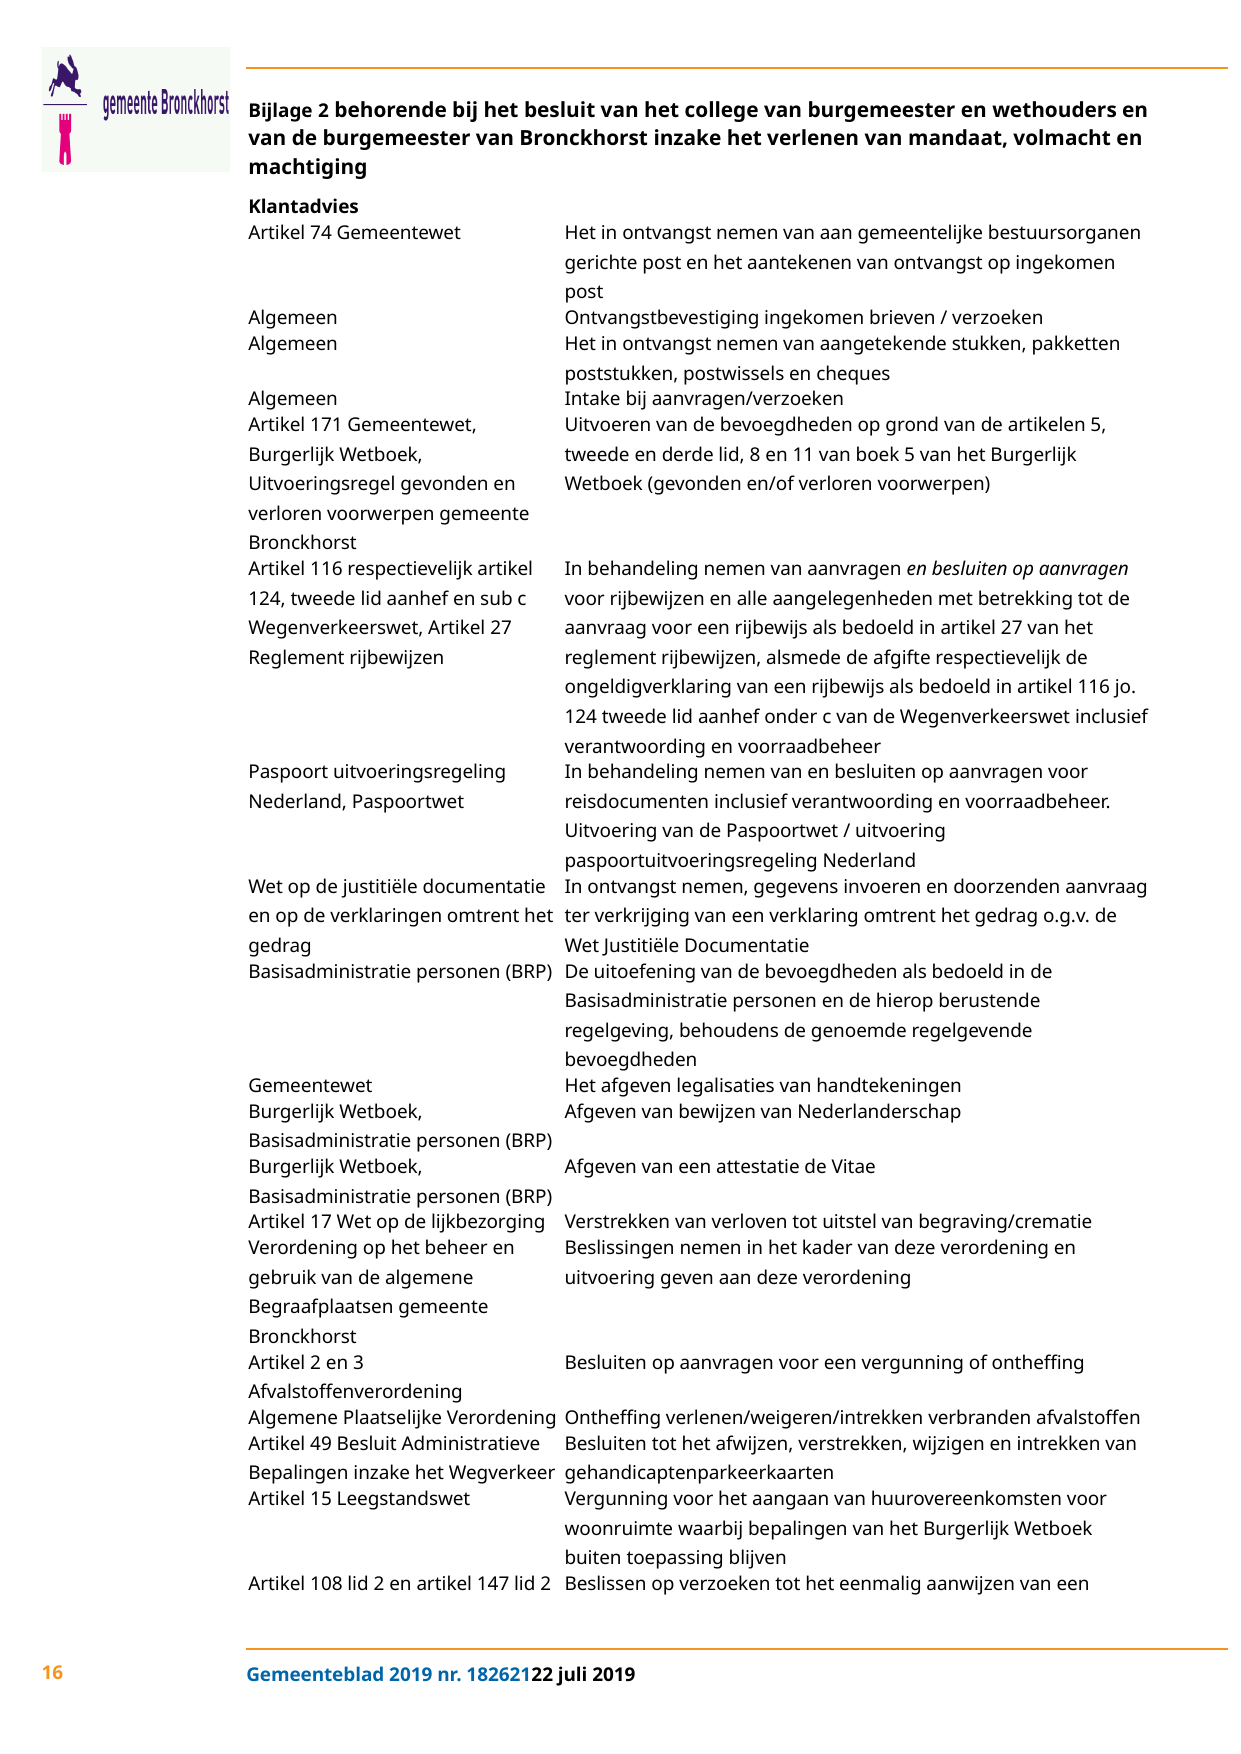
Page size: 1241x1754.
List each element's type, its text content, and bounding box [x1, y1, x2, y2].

table_cell Artikel 15 Leegstandswet [248, 1485, 564, 1570]
table_cell Afgeven van een attestatie de Vitae [564, 1154, 1152, 1209]
table_cell Algemeen [248, 305, 564, 330]
table_cell Uitvoeren van de bevoegdheden op grond van de artikelen 5, tweede en derde lid, 8 en 11 van boek 5 van het Burgerlijk Wetboek (gevonden en/of verloren voorwerpen) [564, 411, 1152, 555]
table_cell Artikel 171 Gemeentewet, Burgerlijk Wetboek, Uitvoeringsregel gevonden en verloren voorwerpen gemeente Bronckhorst [248, 411, 564, 555]
table_cell Ontvangstbevestiging ingekomen brieven / verzoeken [564, 305, 1152, 330]
table_cell Beslissingen nemen in het kader van deze verordening en uitvoering geven aan deze verordening [564, 1235, 1152, 1349]
table_cell Burgerlijk Wetboek, Basisadministratie personen (BRP) [248, 1154, 564, 1209]
table_cell Paspoort uitvoeringsregeling Nederland, Paspoortwet [248, 759, 564, 873]
table_cell Gemeentewet [248, 1073, 564, 1098]
table_cell Wet op de justitiële documentatie en op de verklaringen omtrent het gedrag [248, 873, 564, 958]
text Klantadvies [248, 194, 1152, 219]
table_cell Algemene Plaatselijke Verordening [248, 1404, 564, 1430]
table_cell Beslissen op verzoeken tot het eenmalig aanwijzen van een [564, 1570, 1152, 1596]
table_cell Basisadministratie personen (BRP) [248, 958, 564, 1072]
table_cell De uitoefening van de bevoegdheden als bedoeld in de Basisadministratie personen en de hierop berustende regelgeving, behoudens de genoemde regelgevende bevoegdheden [564, 958, 1152, 1072]
table_cell In ontvangst nemen, gegevens invoeren en doorzenden aanvraag ter verkrijging van een verklaring omtrent het gedrag o.g.v. de Wet Justitiële Documentatie [564, 873, 1152, 958]
table_cell Besluiten tot het afwijzen, verstrekken, wijzigen en intrekken van gehandicaptenparkeerkaarten [564, 1430, 1152, 1485]
picture [41, 47, 231, 172]
table_cell Het in ontvangst nemen van aangetekende stukken, pakketten poststukken, postwissels en cheques [564, 330, 1152, 386]
table_header Artikel 74 Gemeentewet [248, 220, 564, 304]
table_cell Besluiten op aanvragen voor een vergunning of ontheffing [564, 1349, 1152, 1404]
table_cell Artikel 17 Wet op de lijkbezorging [248, 1209, 564, 1234]
table_cell In behandeling nemen van en besluiten op aanvragen voor reisdocumenten inclusief verantwoording en voorraadbeheer. Uitvoering van de Paspoortwet / uitvoering paspoortuitvoeringsregeling Nederland [564, 759, 1152, 873]
table_cell Afgeven van bewijzen van Nederlanderschap [564, 1098, 1152, 1153]
table_cell Verordening op het beheer en gebruik van de algemene Begraafplaatsen gemeente Bronckhorst [248, 1235, 564, 1349]
table_cell Ontheffing verlenen/weigeren/intrekken verbranden afvalstoffen [564, 1404, 1152, 1430]
table_cell Algemeen [248, 330, 564, 386]
text Bijlage 2 behorende bij het besluit van het college van burgemeester en wethouders en van de burgemeester van Bronckhorst inzake het verlenen van mandaat, volmacht en machtiging [248, 95, 1152, 180]
table_cell Artikel 2 en 3 Afvalstoffenverordening [248, 1349, 564, 1404]
table_cell Artikel 108 lid 2 en artikel 147 lid 2 [248, 1570, 564, 1596]
table_cell Verstrekken van verloven tot uitstel van begraving/crematie [564, 1209, 1152, 1234]
table_header Het in ontvangst nemen van aan gemeentelijke bestuursorganen gerichte post en het aantekenen van ontvangst op ingekomen post [564, 220, 1152, 304]
table_cell Het afgeven legalisaties van handtekeningen [564, 1073, 1152, 1098]
table_cell Burgerlijk Wetboek, Basisadministratie personen (BRP) [248, 1098, 564, 1153]
table_cell Intake bij aanvragen/verzoeken [564, 386, 1152, 411]
table_cell Vergunning voor het aangaan van huurovereenkomsten voor woonruimte waarbij bepalingen van het Burgerlijk Wetboek buiten toepassing blijven [564, 1485, 1152, 1570]
table_cell Artikel 116 respectievelijk artikel 124, tweede lid aanhef en sub c Wegenverkeerswet, Artikel 27 Reglement rijbewijzen [248, 555, 564, 758]
table_cell Artikel 49 Besluit Administratieve Bepalingen inzake het Wegverkeer [248, 1430, 564, 1485]
table_cell In behandeling nemen van aanvragen en besluiten op aanvragen voor rijbewijzen en alle aangelegenheden met betrekking tot de aanvraag voor een rijbewijs als bedoeld in artikel 27 van het reglement rijbewijzen, alsmede de afgifte respectievelijk de ongeldigverklaring van een rijbewijs als bedoeld in artikel 116 jo. 124 tweede lid aanhef onder c van de Wegenverkeerswet inclusief verantwoording en voorraadbeheer [564, 555, 1152, 758]
table_cell Algemeen [248, 386, 564, 411]
